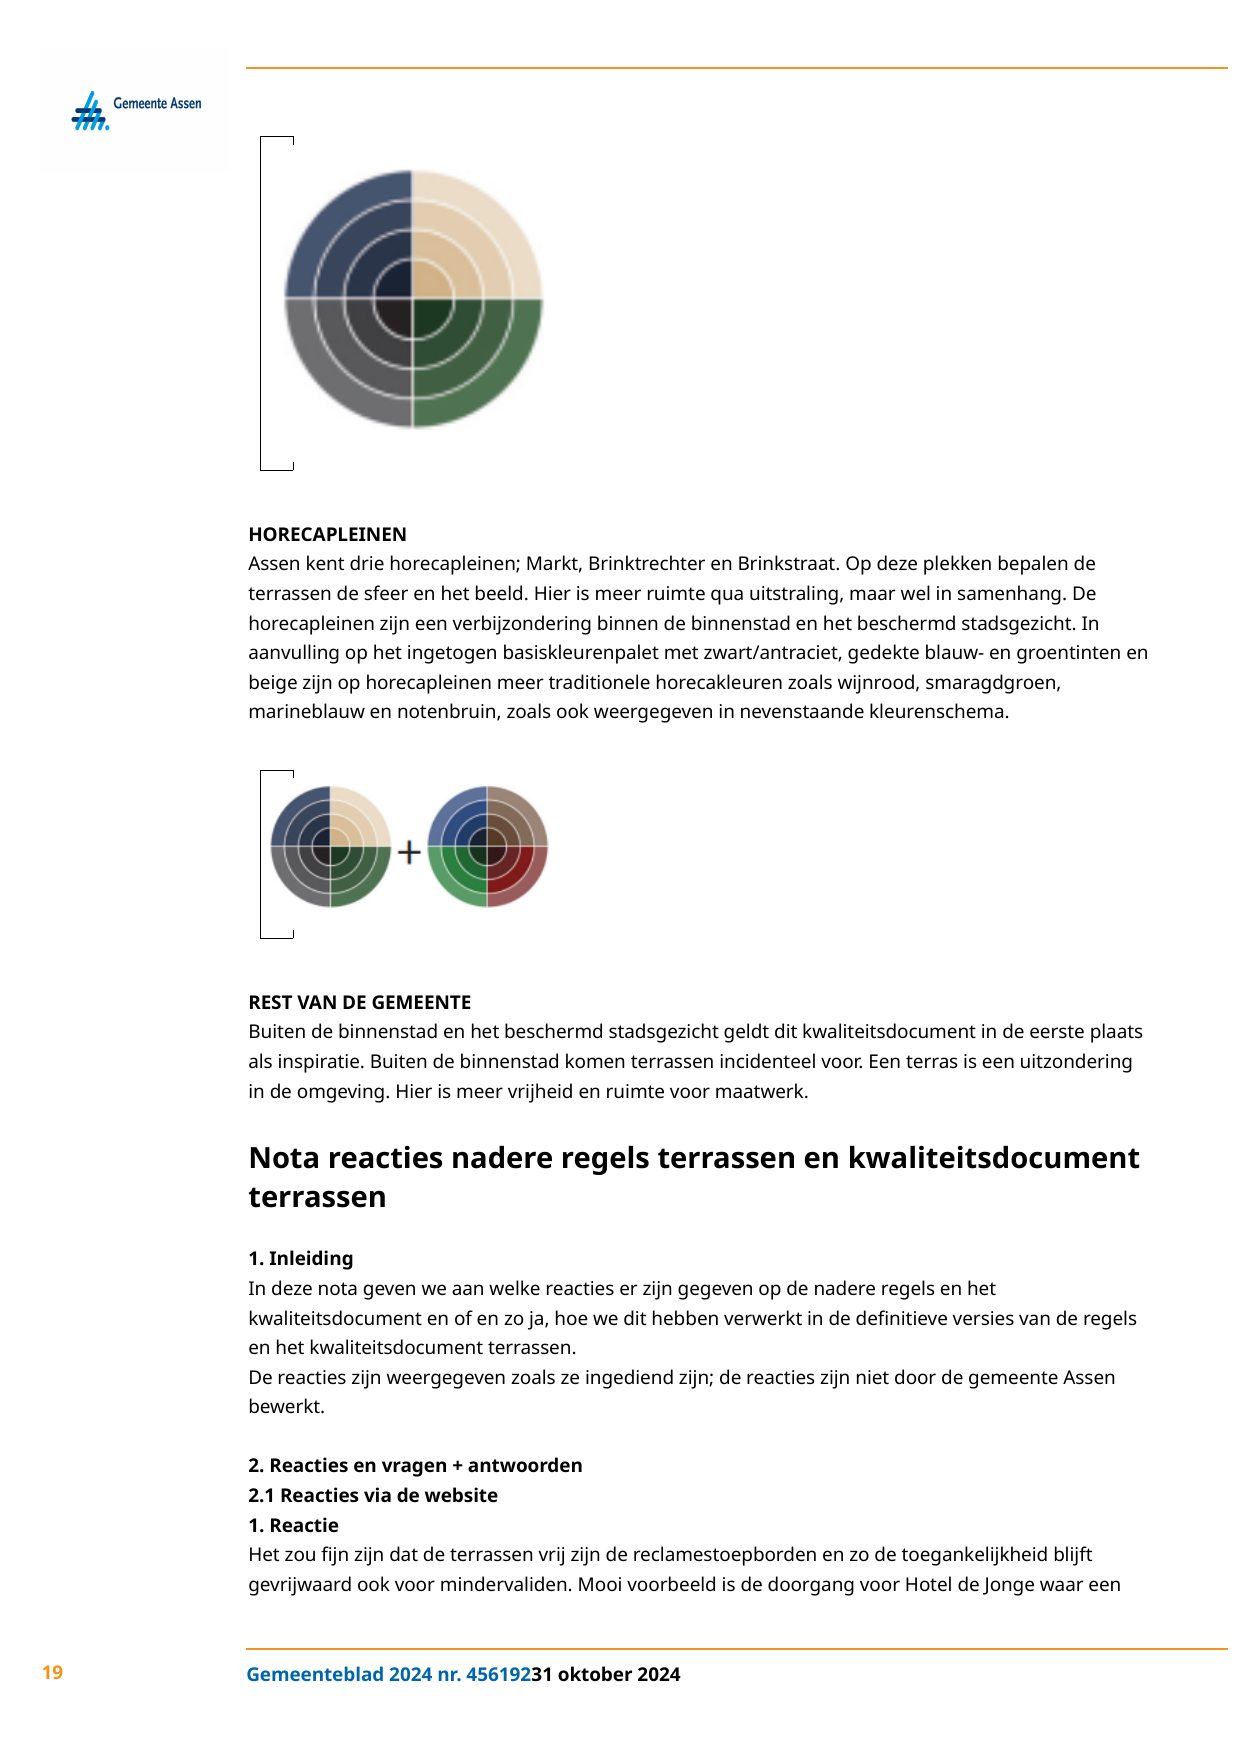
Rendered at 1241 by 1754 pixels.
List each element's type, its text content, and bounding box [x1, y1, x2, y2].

text 2.1 Reacties via de website [248, 1482, 1152, 1508]
text Assen kent drie horecapleinen; Markt, Brinktrechter en Brinkstraat. Op deze plekken bepalen de terrassen de sfeer en het beeld. Hier is meer ruimte qua uitstraling, maar wel in samenhang. De horecapleinen zijn een verbijzondering binnen de binnenstad en het beschermd stadsgezicht. In aanvulling op het ingetogen basiskleurenpalet met zwart/antraciet, gedekte blauw- en groentinten en beige zijn op horecapleinen meer traditionele horecakleuren zoals wijnrood, smaragdgroen, marineblauw en notenbruin, zoals ook weergegeven in nevenstaande kleurenschema. [248, 551, 1152, 724]
picture [41, 47, 231, 172]
text REST VAN DE GEMEENTE [248, 989, 1152, 1015]
text HORECAPLEINEN [248, 521, 1152, 547]
text In deze nota geven we aan welke reacties er zijn gegeven op de nadere regels en het kwaliteitsdocument en of en zo ja, hoe we dit hebben verwerkt in de definitieve versies van de regels en het kwaliteitsdocument terrassen. [248, 1275, 1152, 1360]
text 1. Reactie [248, 1512, 1152, 1537]
text Buiten de binnenstad en het beschermd stadsgezicht geldt dit kwaliteitsdocument in de eerste plaats als inspiratie. Buiten de binnenstad komen terrassen incidenteel voor. Een terras is een uitzondering in de omgeving. Hier is meer vrijheid en ruimte voor maatwerk. [248, 1019, 1152, 1103]
text Nota reacties nadere regels terrassen en kwaliteitsdocument terrassen [248, 1137, 1152, 1216]
text 2. Reacties en vragen + antwoorden [248, 1453, 1152, 1478]
text De reacties zijn weergegeven zoals ze ingediend zijn; de reacties zijn niet door de gemeente Assen bewerkt. [248, 1364, 1152, 1419]
text Het zou fijn zijn dat de terrassen vrij zijn de reclamestoepborden en zo de toegankelijkheid blijft gevrijwaard ook voor mindervaliden. Mooi voorbeeld is de doorgang voor Hotel de Jonge waar een [248, 1541, 1152, 1597]
picture [268, 778, 565, 930]
text 1. Inleiding [248, 1246, 1152, 1271]
picture [268, 145, 565, 462]
